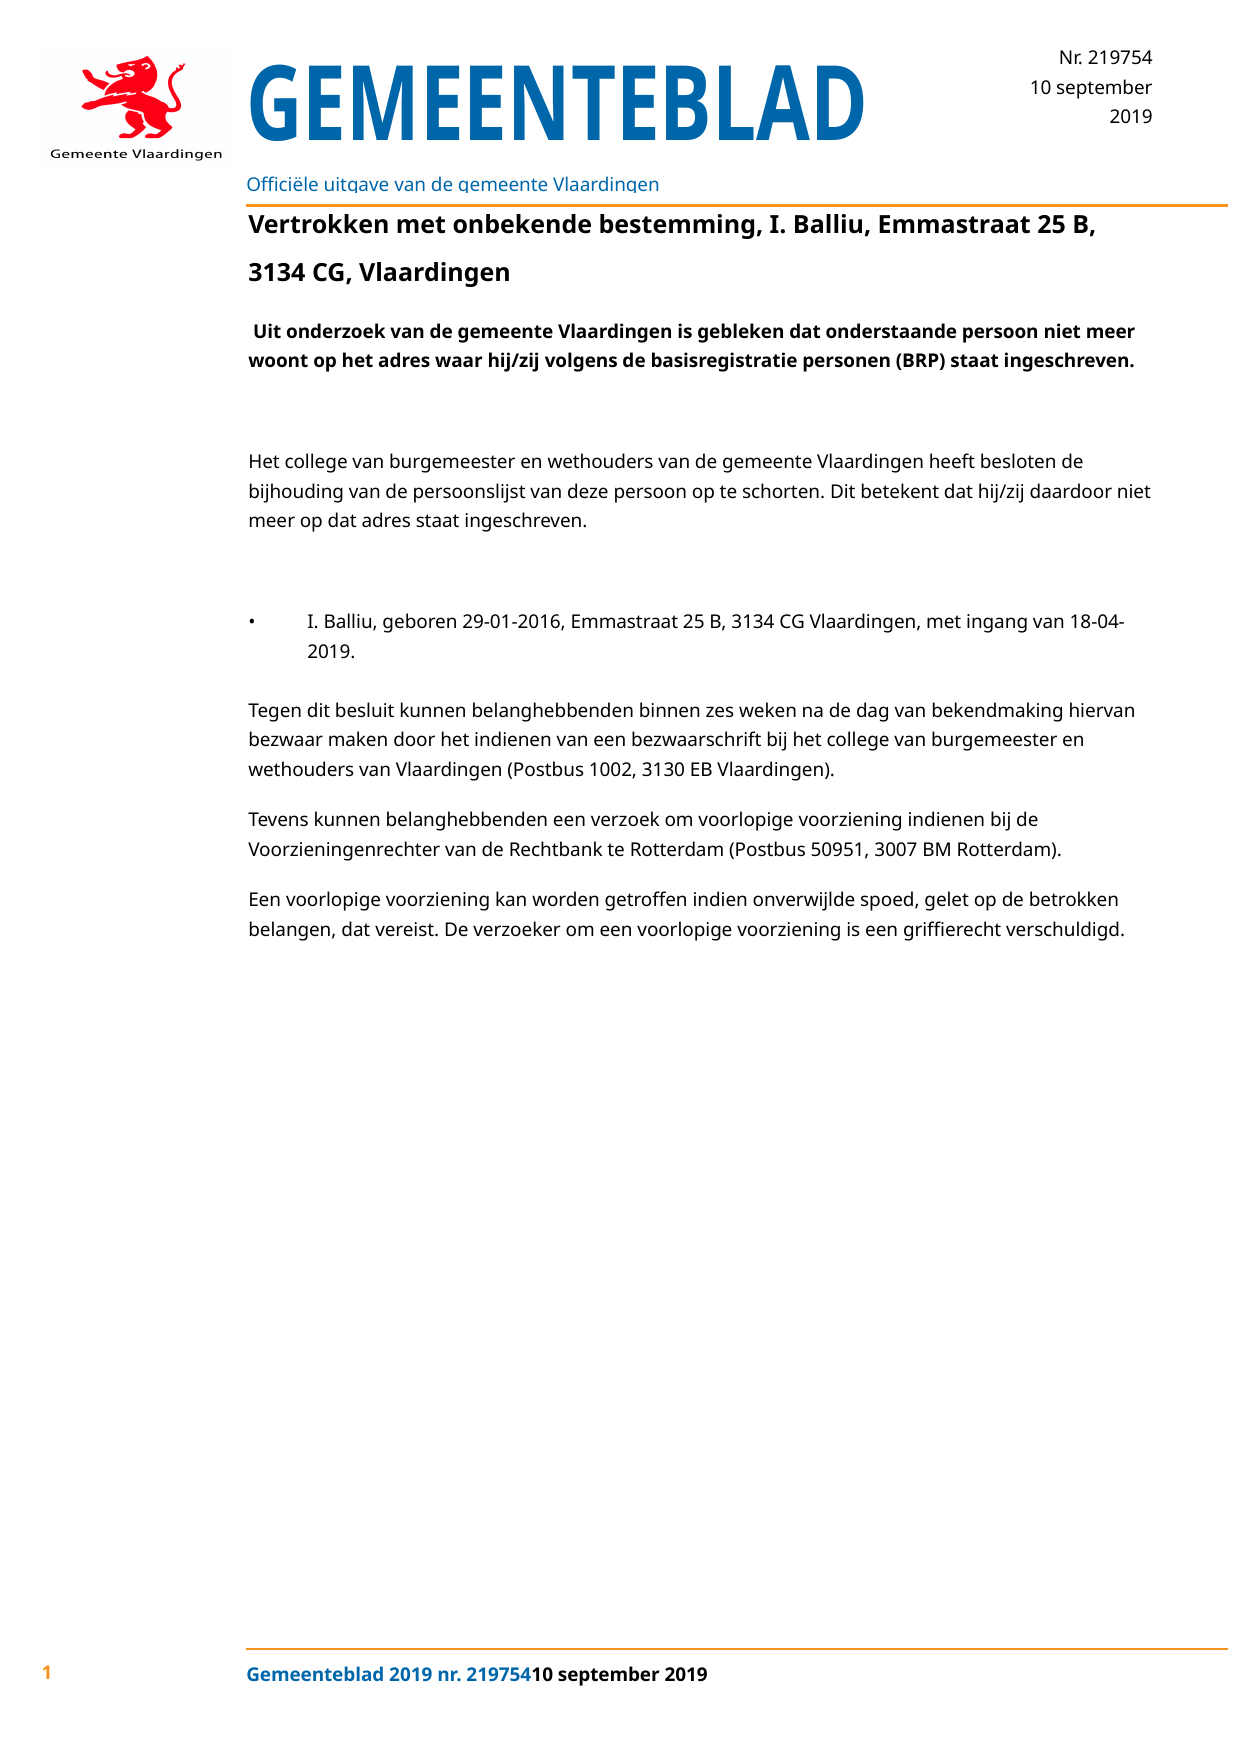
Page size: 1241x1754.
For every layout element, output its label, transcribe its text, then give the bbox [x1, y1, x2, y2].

text Een voorlopige voorziening kan worden getroffen indien onverwijlde spoed, gelet op de betrokken belangen, dat vereist. De verzoeker om een voorlopige voorziening is een griffierecht verschuldigd. [248, 887, 1152, 942]
text Tevens kunnen belanghebbenden een verzoek om voorlopige voorziening indienen bij de Voorzieningenrechter van de Rechtbank te Rotterdam (Postbus 50951, 3007 BM Rotterdam). [248, 807, 1152, 862]
text Uit onderzoek van de gemeente Vlaardingen is gebleken dat onderstaande persoon niet meer woont op het adres waar hij/zij volgens de basisregistratie personen (BRP) staat ingeschreven. [248, 318, 1152, 373]
list I. Balliu, geboren 29-01-2016, Emmastraat 25 B, 3134 CG Vlaardingen, met ingang van 18-04-2019. [248, 608, 1152, 664]
picture [41, 47, 231, 172]
text Vertrokken met onbekende bestemming, I. Balliu, Emmastraat 25 B, 3134 CG, Vlaardingen [248, 207, 1152, 288]
text Tegen dit besluit kunnen belanghebbenden binnen zes weken na de dag van bekendmaking hiervan bezwaar maken door het indienen van een bezwaarschrift bij het college van burgemeester en wethouders van Vlaardingen (Postbus 1002, 3130 EB Vlaardingen). [248, 697, 1152, 782]
text Het college van burgemeester en wethouders van de gemeente Vlaardingen heeft besloten de bijhouding van de persoonslijst van deze persoon op te schorten. Dit betekent dat hij/zij daardoor niet meer op dat adres staat ingeschreven. [248, 448, 1152, 533]
